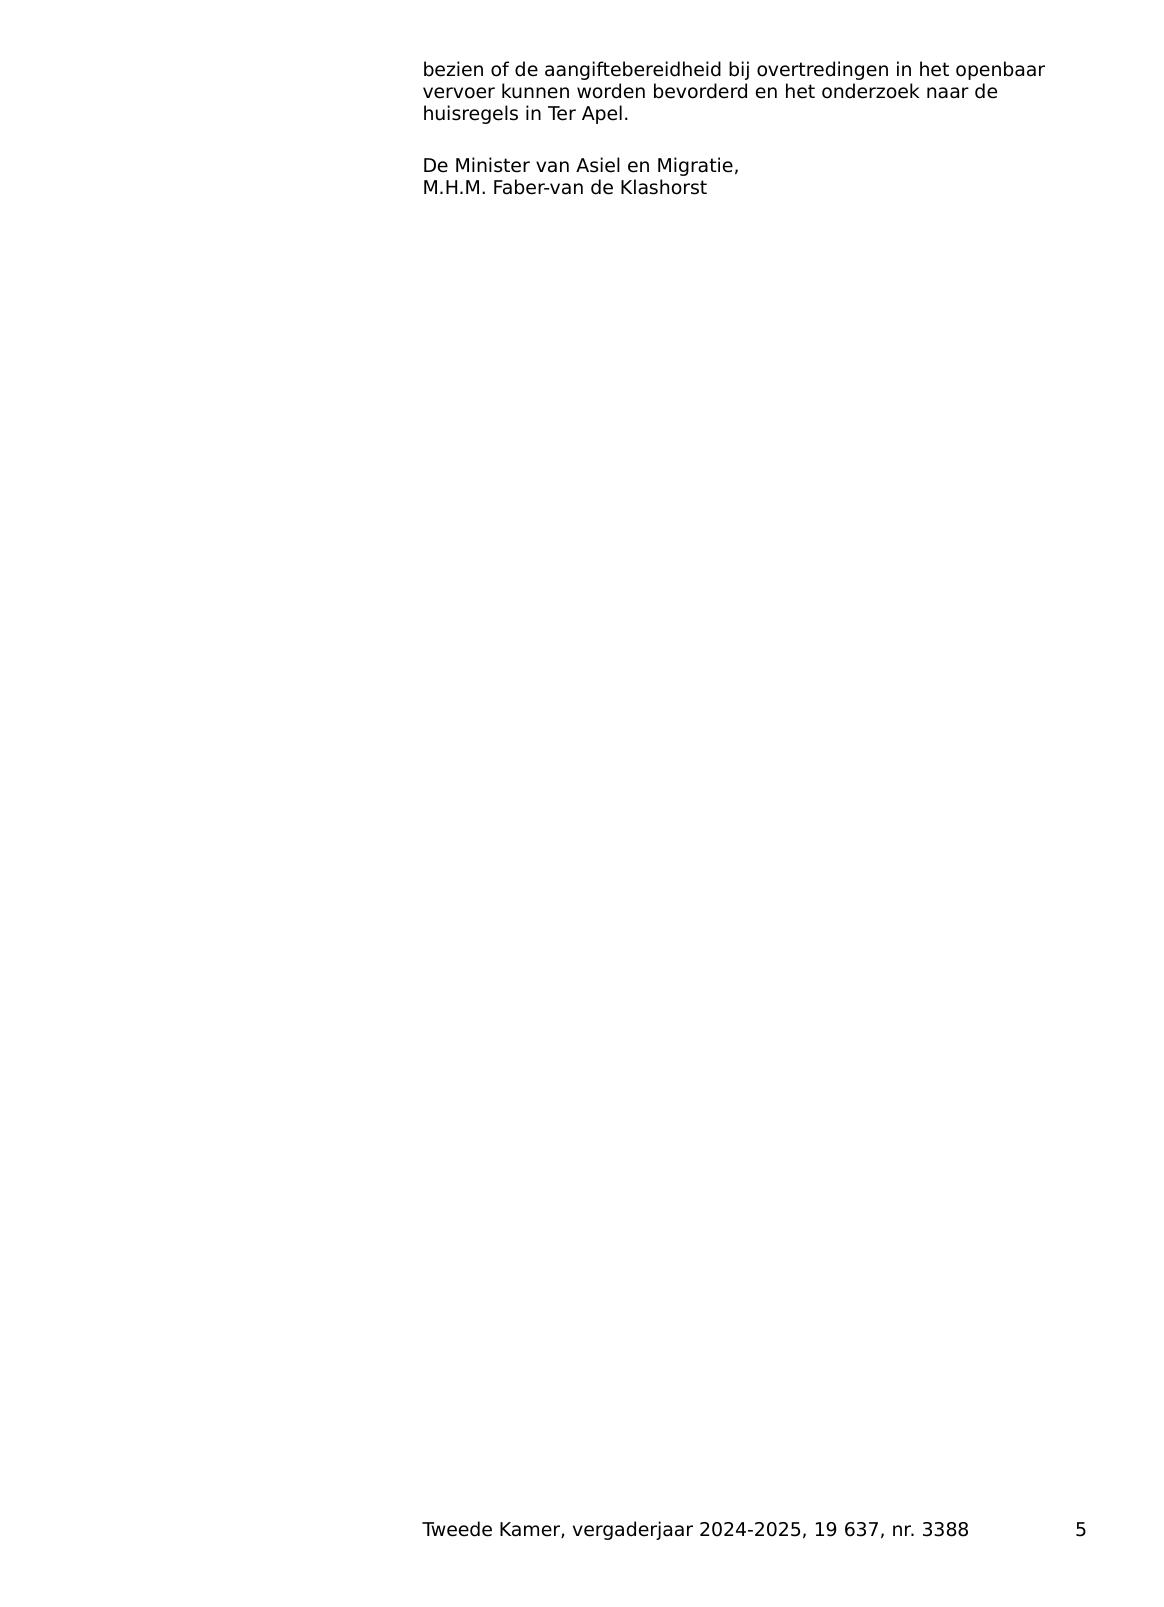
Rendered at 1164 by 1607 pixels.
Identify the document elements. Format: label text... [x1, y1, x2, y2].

text bezien of de aangiftebereidheid bij overtredingen in het openbaar vervoer kunnen worden bevorderd en het onderzoek naar de huisregels in Ter Apel. [422, 59, 1087, 125]
text De Minister van Asiel en Migratie, M.H.M. Faber-van de Klashorst [422, 155, 1087, 199]
